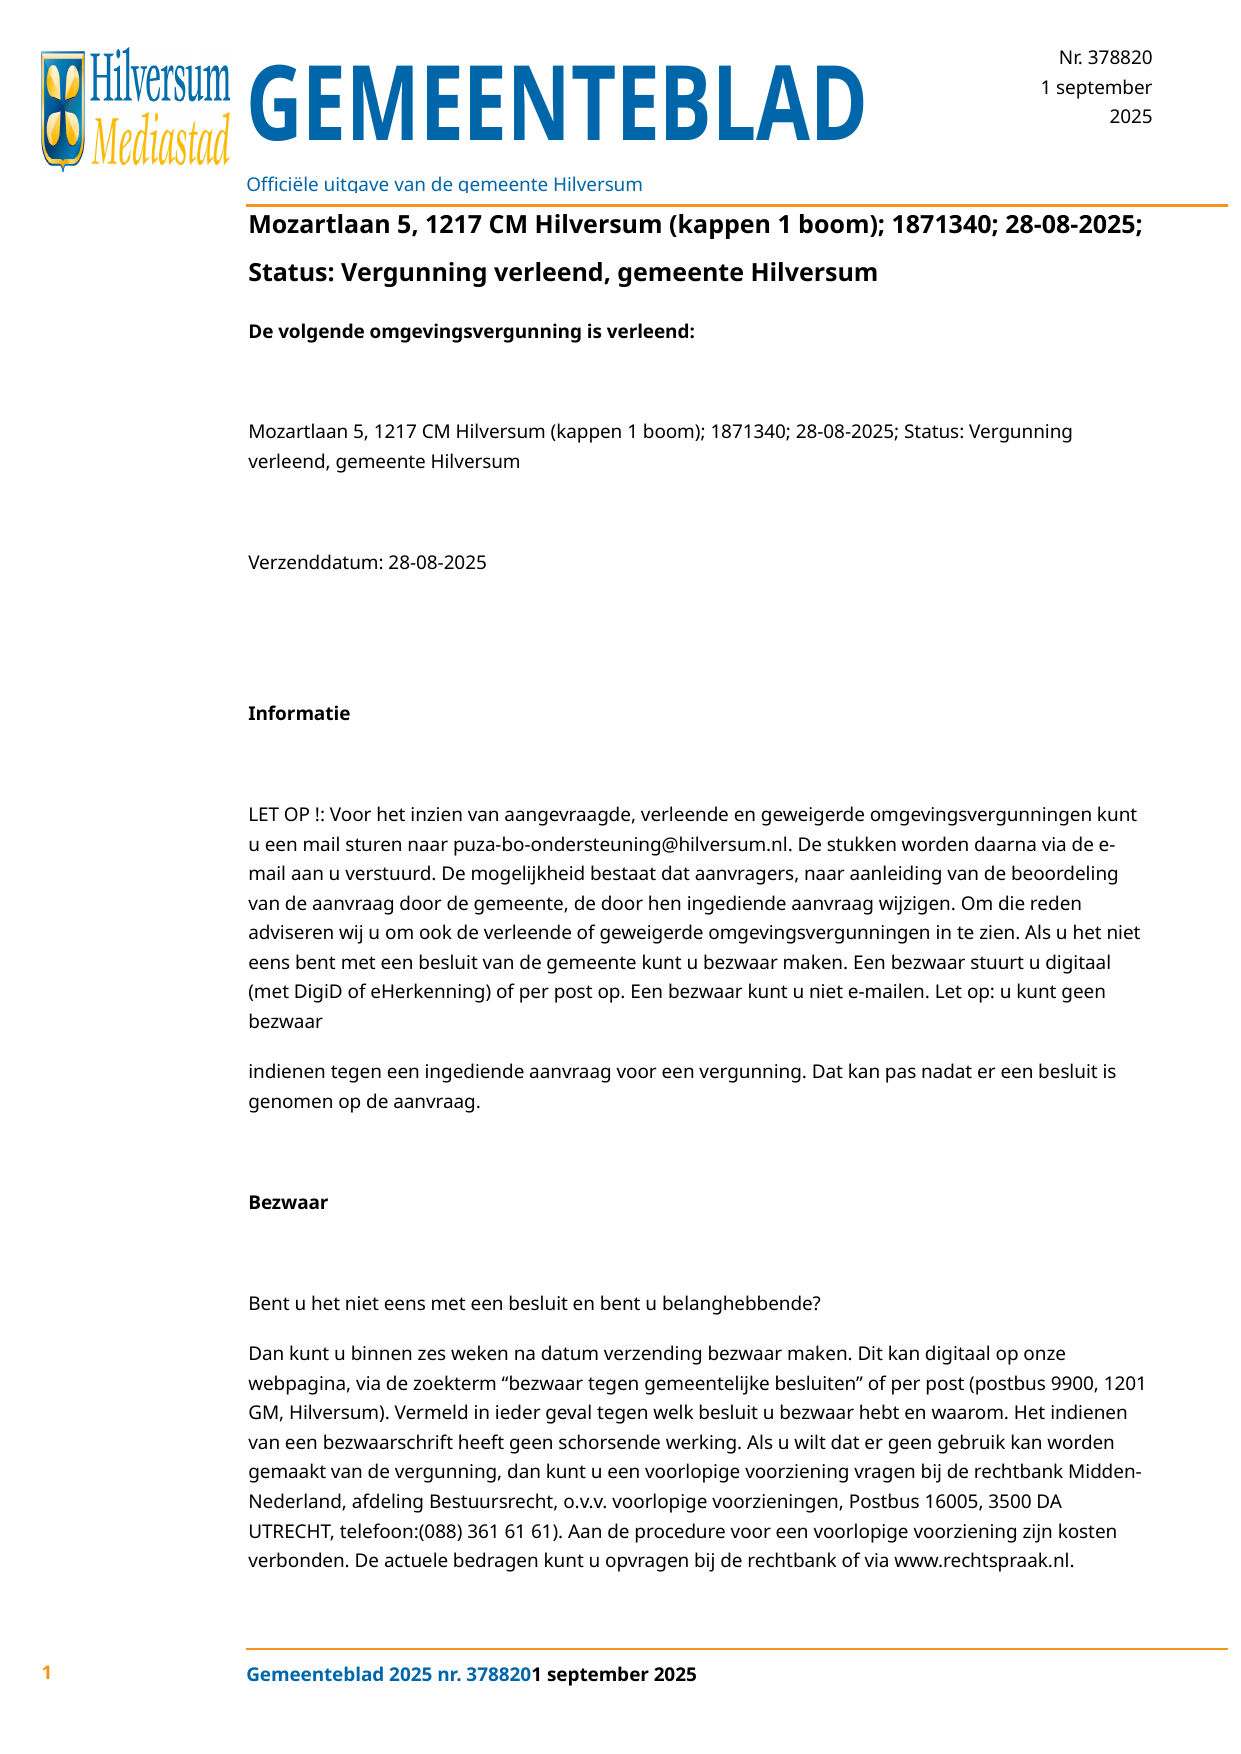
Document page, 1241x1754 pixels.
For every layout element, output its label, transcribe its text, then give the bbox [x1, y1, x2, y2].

picture [41, 47, 231, 172]
text Mozartlaan 5, 1217 CM Hilversum (kappen 1 boom); 1871340; 28-08-2025; Status: Vergunning verleend, gemeente Hilversum [248, 207, 1152, 288]
text Verzenddatum: 28-08-2025 [248, 549, 1152, 575]
text Dan kunt u binnen zes weken na datum verzending bezwaar maken. Dit kan digitaal op onze webpagina, via de zoekterm “bezwaar tegen gemeentelijke besluiten” of per post (postbus 9900, 1201 GM, Hilversum). Vermeld in ieder geval tegen welk besluit u bezwaar hebt en waarom. Het indienen van een bezwaarschrift heeft geen schorsende werking. Als u wilt dat er geen gebruik kan worden gemaakt van de vergunning, dan kunt u een voorlopige voorziening vragen bij de rechtbank Midden-Nederland, afdeling Bestuursrecht, o.v.v. voorlopige voorzieningen, Postbus 16005, 3500 DA UTRECHT, telefoon:(088) 361 61 61). Aan de procedure voor een voorlopige voorziening zijn kosten verbonden. De actuele bedragen kunt u opvragen bij de rechtbank of via www.rechtspraak.nl. [248, 1340, 1152, 1573]
text indienen tegen een ingediende aanvraag voor een vergunning. Dat kan pas nadat er een besluit is genomen op de aanvraag. [248, 1059, 1152, 1114]
text Mozartlaan 5, 1217 CM Hilversum (kappen 1 boom); 1871340; 28-08-2025; Status: Vergunning verleend, gemeente Hilversum [248, 419, 1152, 474]
text LET OP !: Voor het inzien van aangevraagde, verleende en geweigerde omgevingsvergunningen kunt u een mail sturen naar puza-bo-ondersteuning@hilversum.nl. De stukken worden daarna via de e-mail aan u verstuurd. De mogelijkheid bestaat dat aanvragers, naar aanleiding van de beoordeling van de aanvraag door de gemeente, de door hen ingediende aanvraag wijzigen. Om die reden adviseren wij u om ook de verleende of geweigerde omgevingsvergunningen in te zien. Als u het niet eens bent met een besluit van de gemeente kunt u bezwaar maken. Een bezwaar stuurt u digitaal (met DigiD of eHerkenning) of per post op. Een bezwaar kunt u niet e-mailen. Let op: u kunt geen bezwaar [248, 801, 1152, 1034]
text Bent u het niet eens met een besluit en bent u belanghebbende? [248, 1290, 1152, 1316]
text Bezwaar [248, 1189, 1152, 1215]
text De volgende omgevingsvergunning is verleend: [248, 318, 1152, 344]
text Informatie [248, 700, 1152, 726]
